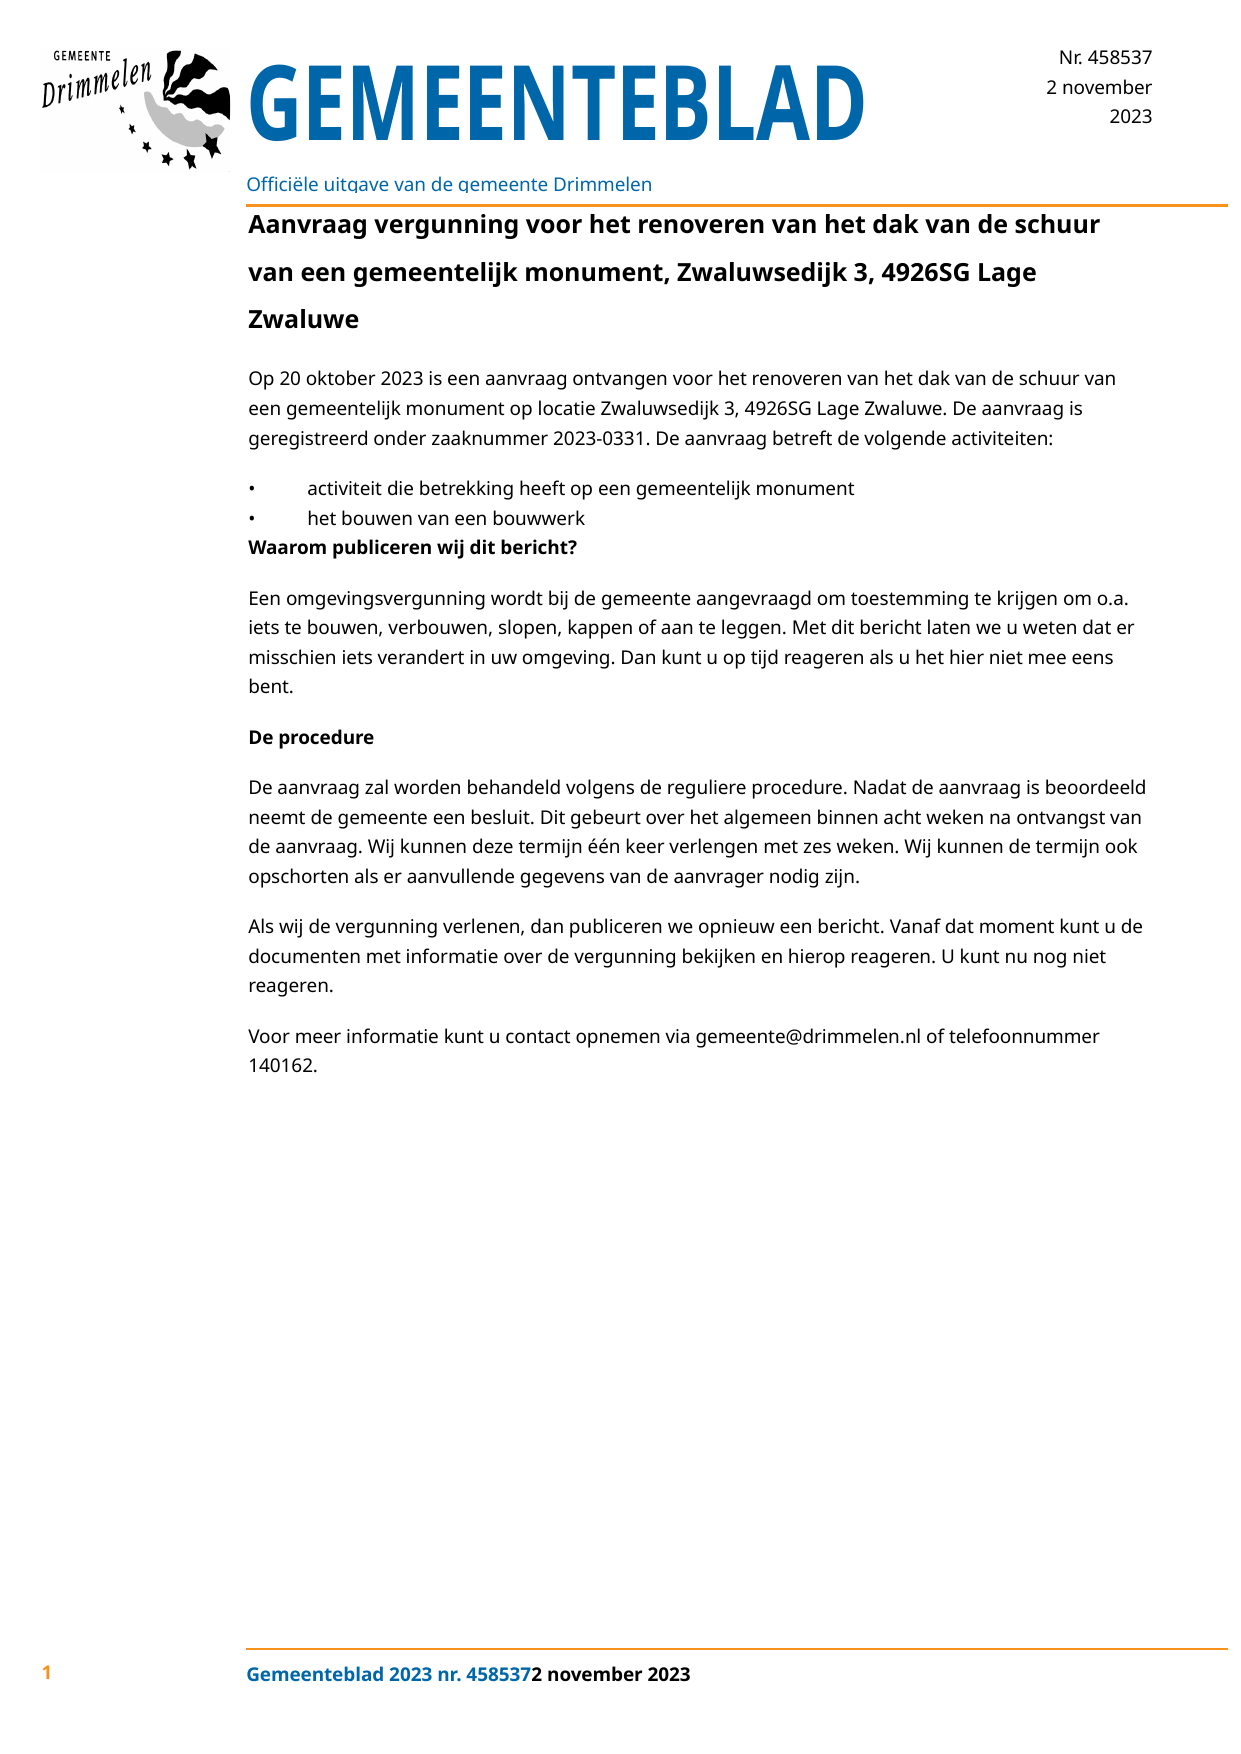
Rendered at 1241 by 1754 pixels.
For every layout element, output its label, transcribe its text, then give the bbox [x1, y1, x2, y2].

text De aanvraag zal worden behandeld volgens de reguliere procedure. Nadat de aanvraag is beoordeeld neemt de gemeente een besluit. Dit gebeurt over het algemeen binnen acht weken na ontvangst van de aanvraag. Wij kunnen deze termijn één keer verlengen met zes weken. Wij kunnen de termijn ook opschorten als er aanvullende gegevens van de aanvrager nodig zijn. [248, 774, 1152, 889]
text Voor meer informatie kunt u contact opnemen via gemeente@drimmelen.nl of telefoonnummer 140162. [248, 1023, 1152, 1078]
text Waarom publiceren wij dit bericht? [248, 534, 1152, 560]
picture [41, 47, 231, 172]
text Een omgevingsvergunning wordt bij de gemeente aangevraagd om toestemming te krijgen om o.a. iets te bouwen, verbouwen, slopen, kappen of aan te leggen. Met dit bericht laten we u weten dat er misschien iets verandert in uw omgeving. Dan kunt u op tijd reageren als u het hier niet mee eens bent. [248, 585, 1152, 699]
text De procedure [248, 724, 1152, 749]
list het bouwen van een bouwwerk [248, 505, 1152, 530]
text Aanvraag vergunning voor het renoveren van het dak van de schuur van een gemeentelijk monument, Zwaluwsedijk 3, 4926SG Lage Zwaluwe [248, 207, 1152, 336]
text Op 20 oktober 2023 is een aanvraag ontvangen voor het renoveren van het dak van de schuur van een gemeentelijk monument op locatie Zwaluwsedijk 3, 4926SG Lage Zwaluwe. De aanvraag is geregistreerd onder zaaknummer 2023-0331. De aanvraag betreft de volgende activiteiten: [248, 366, 1152, 450]
list activiteit die betrekking heeft op een gemeentelijk monument [248, 475, 1152, 501]
text Als wij de vergunning verlenen, dan publiceren we opnieuw een bericht. Vanaf dat moment kunt u de documenten met informatie over de vergunning bekijken en hierop reageren. U kunt nu nog niet reageren. [248, 913, 1152, 998]
